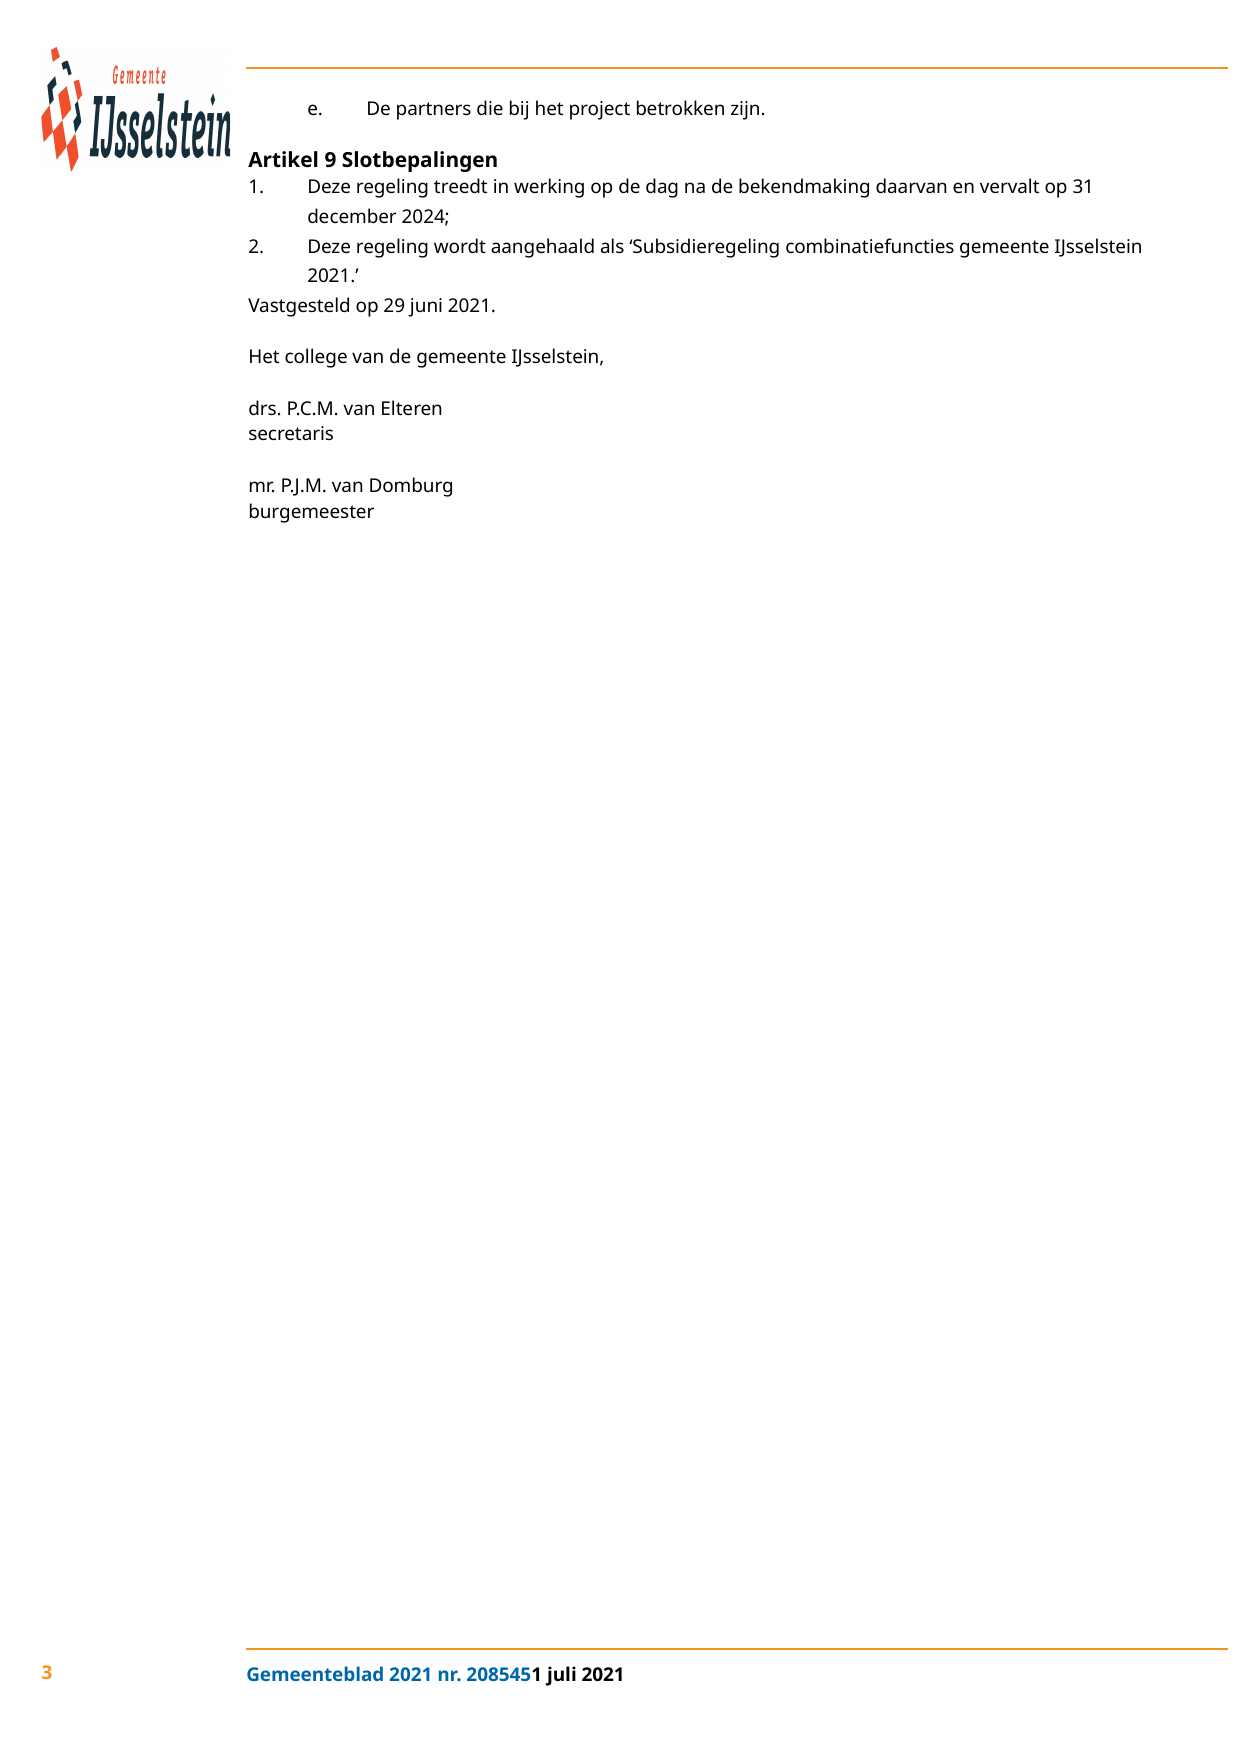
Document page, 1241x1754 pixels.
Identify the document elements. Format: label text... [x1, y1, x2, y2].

text Vastgesteld op 29 juni 2021. [248, 292, 1152, 318]
text mr. P.J.M. van Domburg [248, 472, 1152, 498]
list Deze regeling wordt aangehaald als ‘Subsidieregeling combinatiefuncties gemeente IJsselstein 2021.’ [248, 233, 1152, 288]
picture [41, 47, 231, 172]
list Deze regeling treedt in werking op de dag na de bekendmaking daarvan en vervalt op 31 december 2024; [248, 174, 1152, 229]
text Het college van de gemeente IJsselstein, [248, 343, 1152, 369]
text Artikel 9 Slotbepalingen [248, 145, 1152, 174]
text secretaris [248, 421, 1152, 446]
text burgemeester [248, 498, 1152, 523]
text drs. P.C.M. van Elteren [248, 395, 1152, 421]
list De partners die bij het project betrokken zijn. [307, 95, 1152, 121]
